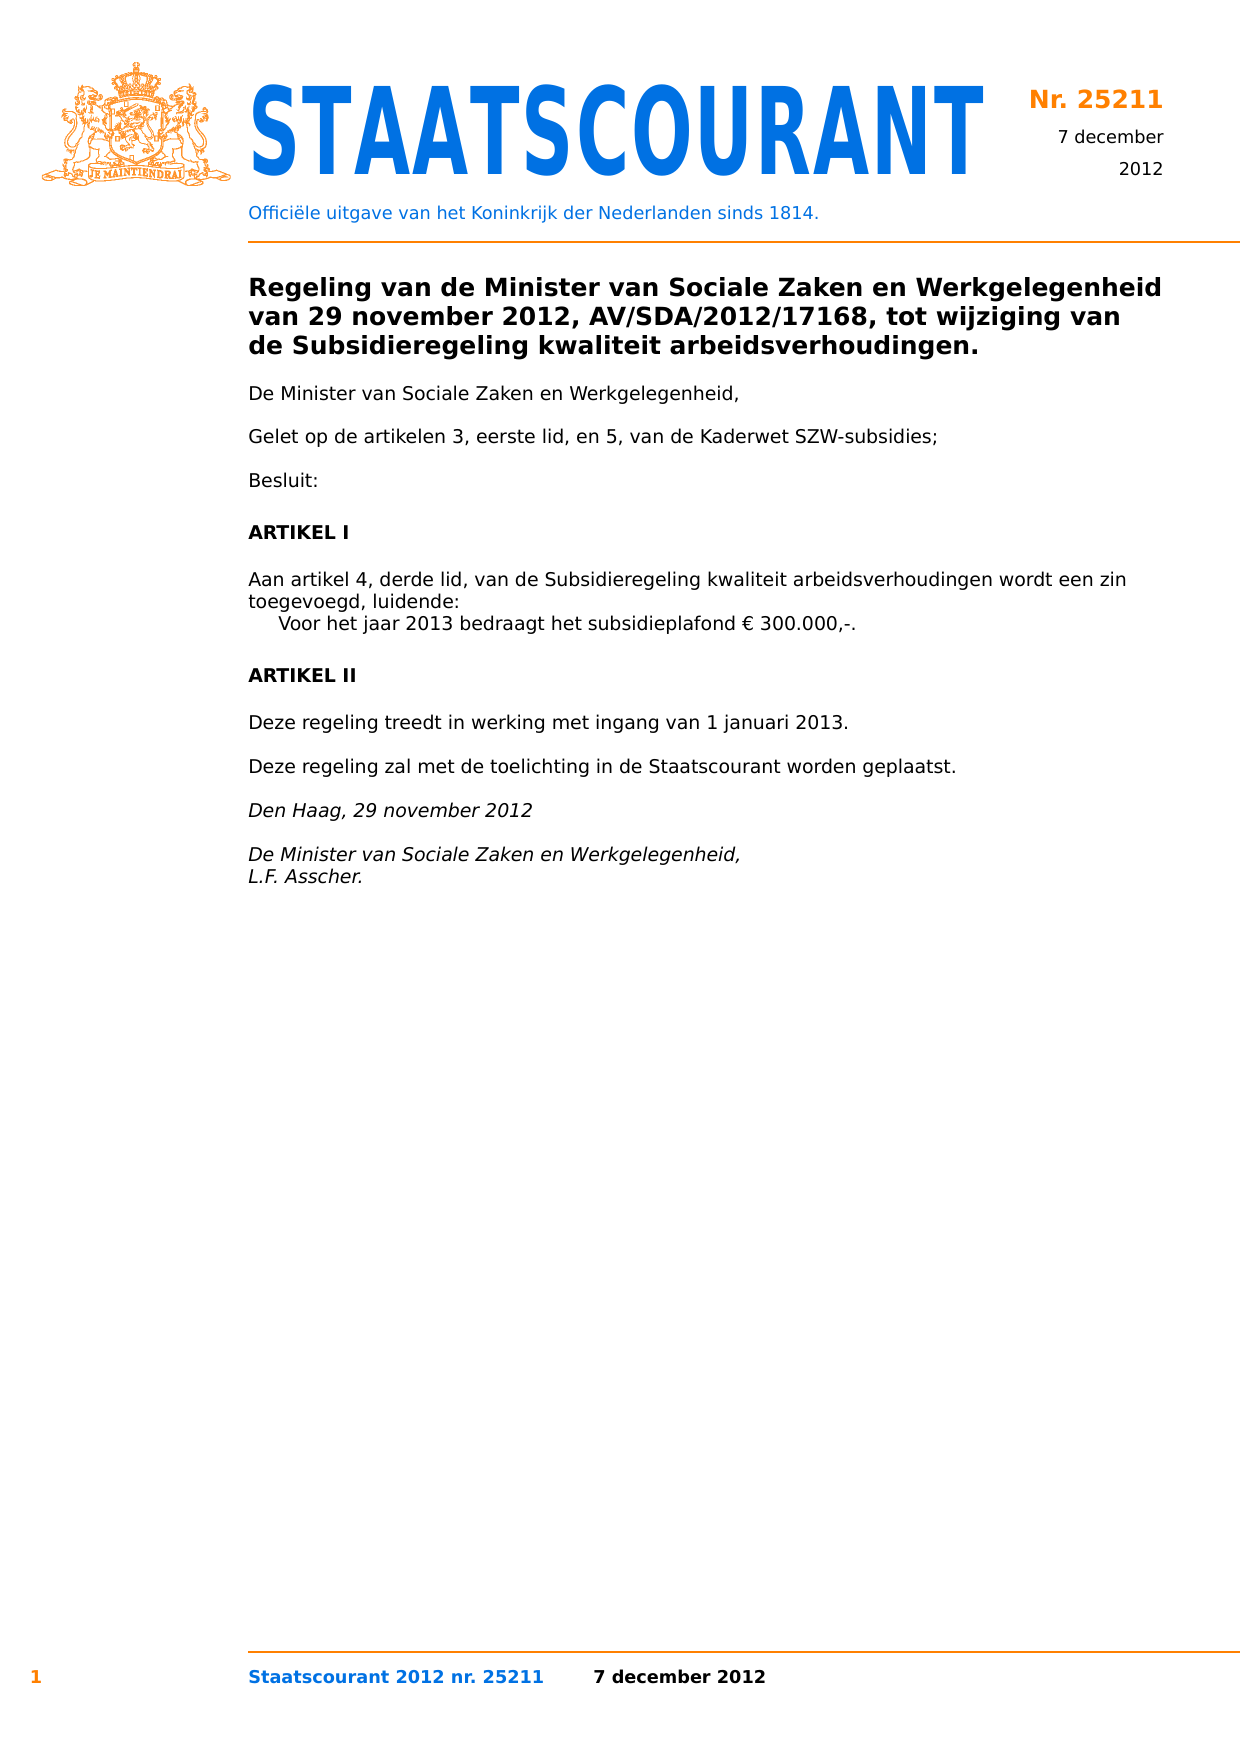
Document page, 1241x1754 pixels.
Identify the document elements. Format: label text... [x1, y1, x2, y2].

text Aan artikel 4, derde lid, van de Subsidieregeling kwaliteit arbeidsverhoudingen wordt een zin toegevoegd, luidende: [248, 569, 1163, 613]
text De Minister van Sociale Zaken en Werkgelegenheid, [248, 382, 1163, 404]
table_cell Officiële uitgave van het Koninkrijk der Nederlanden sinds 1814. [248, 203, 1240, 241]
subtitle ARTIKEL II [248, 665, 1163, 687]
picture [41, 62, 231, 186]
subtitle ARTIKEL I [248, 522, 1163, 544]
text Den Haag, 29 november 2012 [248, 800, 1163, 822]
table_cell 2012 [998, 153, 1240, 203]
table_header STAATSCOURANT [248, 62, 998, 203]
table_header Nr. 25211 [998, 62, 1240, 121]
text De Minister van Sociale Zaken en Werkgelegenheid, L.F. Asscher. [248, 843, 1163, 887]
subtitle Regeling van de Minister van Sociale Zaken en Werkgelegenheid van 29 november 2012, AV/SDA/2012/17168, tot wijziging van de Subsidieregeling kwaliteit arbeidsverhoudingen. [248, 273, 1163, 361]
text Deze regeling zal met de toelichting in de Staatscourant worden geplaatst. [248, 756, 1163, 778]
text Gelet op de artikelen 3, eerste lid, en 5, van de Kaderwet SZW-subsidies; [248, 426, 1163, 448]
table_header [25, 62, 248, 241]
text Voor het jaar 2013 bedraagt het subsidieplafond € 300.000,-. [278, 613, 1163, 635]
text Deze regeling treedt in werking met ingang van 1 januari 2013. [248, 712, 1163, 734]
table_cell 7 december [998, 121, 1240, 153]
text Besluit: [248, 470, 1163, 492]
